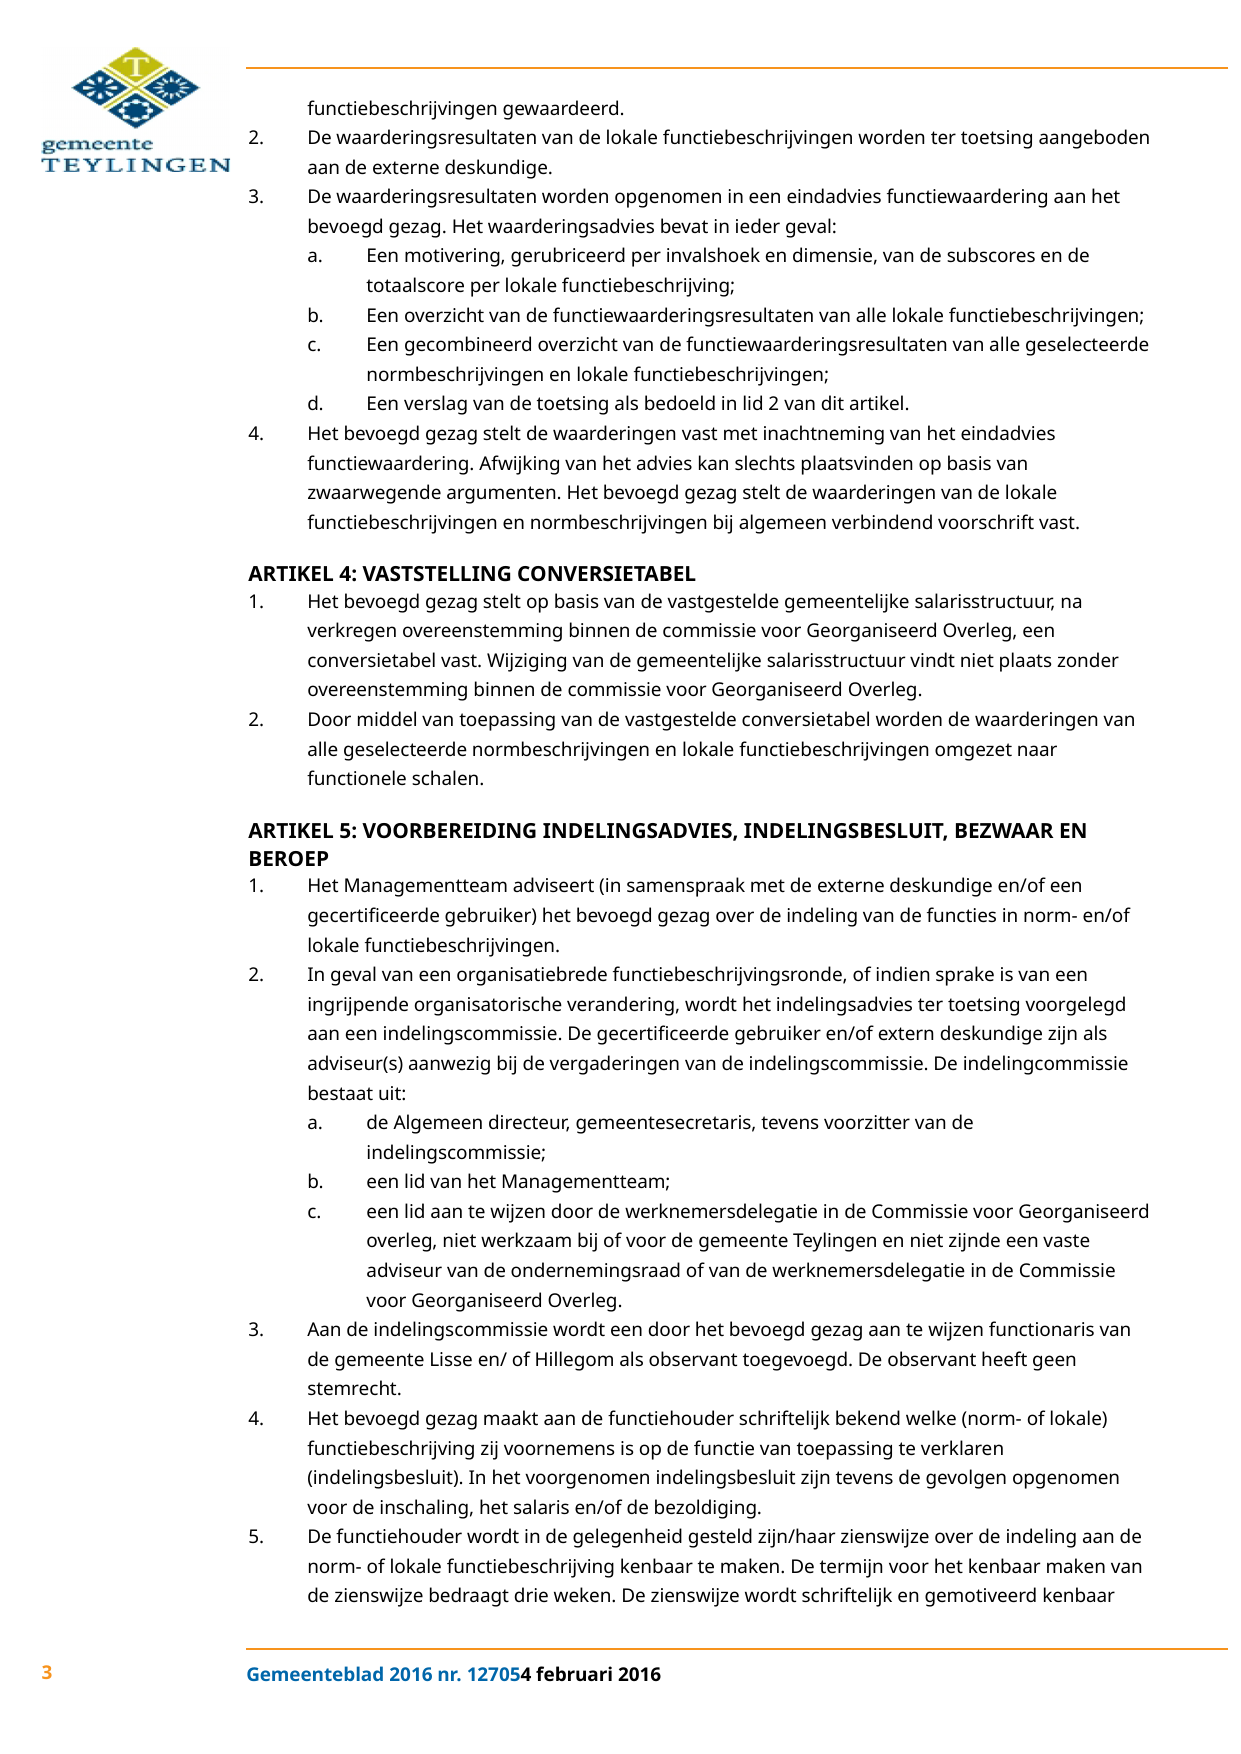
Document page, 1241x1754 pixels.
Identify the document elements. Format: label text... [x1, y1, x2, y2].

text ARTIKEL 4: VASTSTELLING CONVERSIETABEL [248, 559, 1152, 588]
list Een verslag van de toetsing als bedoeld in lid 2 van dit artikel. [307, 391, 1152, 416]
list Het bevoegd gezag stelt de waarderingen vast met inachtneming van het eindadvies functiewaardering. Afwijking van het advies kan slechts plaatsvinden op basis van zwaarwegende argumenten. Het bevoegd gezag stelt de waarderingen van de lokale functiebeschrijvingen en normbeschrijvingen bij algemeen verbindend voorschrift vast. [248, 420, 1152, 535]
list Het Managementteam adviseert (in samenspraak met de externe deskundige en/of een gecertificeerde gebruiker) het bevoegd gezag over de indeling van de functies in norm- en/of lokale functiebeschrijvingen. [248, 873, 1152, 957]
list een lid aan te wijzen door de werknemersdelegatie in de Commissie voor Georganiseerd overleg, niet werkzaam bij of voor de gemeente Teylingen en niet zijnde een vaste adviseur van de ondernemingsraad of van de werknemersdelegatie in de Commissie voor Georganiseerd Overleg. [307, 1198, 1152, 1312]
list Een gecombineerd overzicht van de functiewaarderingsresultaten van alle geselecteerde normbeschrijvingen en lokale functiebeschrijvingen; [307, 331, 1152, 387]
list De waarderingsresultaten van de lokale functiebeschrijvingen worden ter toetsing aangeboden aan de externe deskundige. [248, 124, 1152, 180]
list De functiehouder wordt in de gelegenheid gesteld zijn/haar zienswijze over de indeling aan de norm- of lokale functiebeschrijving kenbaar te maken. De termijn voor het kenbaar maken van de zienswijze bedraagt drie weken. De zienswijze wordt schriftelijk en gemotiveerd kenbaar [248, 1523, 1152, 1608]
list functiebeschrijvingen gewaardeerd. [248, 95, 1152, 121]
list Een motivering, gerubriceerd per invalshoek en dimensie, van de subscores en de totaalscore per lokale functiebeschrijving; [307, 243, 1152, 298]
list Het bevoegd gezag stelt op basis van de vastgestelde gemeentelijke salarisstructuur, na verkregen overeenstemming binnen de commissie voor Georganiseerd Overleg, een conversietabel vast. Wijziging van de gemeentelijke salarisstructuur vindt niet plaats zonder overeenstemming binnen de commissie voor Georganiseerd Overleg. [248, 588, 1152, 702]
text ARTIKEL 5: VOORBEREIDING INDELINGSADVIES, INDELINGSBESLUIT, BEZWAAR EN BEROEP [248, 816, 1152, 873]
list In geval van een organisatiebrede functiebeschrijvingsronde, of indien sprake is van een ingrijpende organisatorische verandering, wordt het indelingsadvies ter toetsing voorgelegd aan een indelingscommissie. De gecertificeerde gebruiker en/of extern deskundige zijn als adviseur(s) aanwezig bij de vergaderingen van de indelingscommissie. De indelingcommissie bestaat uit: [248, 961, 1152, 1105]
list Aan de indelingscommissie wordt een door het bevoegd gezag aan te wijzen functionaris van de gemeente Lisse en/ of Hillegom als observant toegevoegd. De observant heeft geen stemrecht. [248, 1316, 1152, 1401]
list Een overzicht van de functiewaarderingsresultaten van alle lokale functiebeschrijvingen; [307, 302, 1152, 328]
list Het bevoegd gezag maakt aan de functiehouder schriftelijk bekend welke (norm- of lokale) functiebeschrijving zij voornemens is op de functie van toepassing te verklaren (indelingsbesluit). In het voorgenomen indelingsbesluit zijn tevens de gevolgen opgenomen voor de inschaling, het salaris en/of de bezoldiging. [248, 1405, 1152, 1519]
list een lid van het Managementteam; [307, 1168, 1152, 1194]
list Door middel van toepassing van de vastgestelde conversietabel worden de waarderingen van alle geselecteerde normbeschrijvingen en lokale functiebeschrijvingen omgezet naar functionele schalen. [248, 706, 1152, 791]
list de Algemeen directeur, gemeentesecretaris, tevens voorzitter van de indelingscommissie; [307, 1109, 1152, 1164]
list De waarderingsresultaten worden opgenomen in een eindadvies functiewaardering aan het bevoegd gezag. Het waarderingsadvies bevat in ieder geval: [248, 183, 1152, 239]
picture [41, 47, 231, 172]
